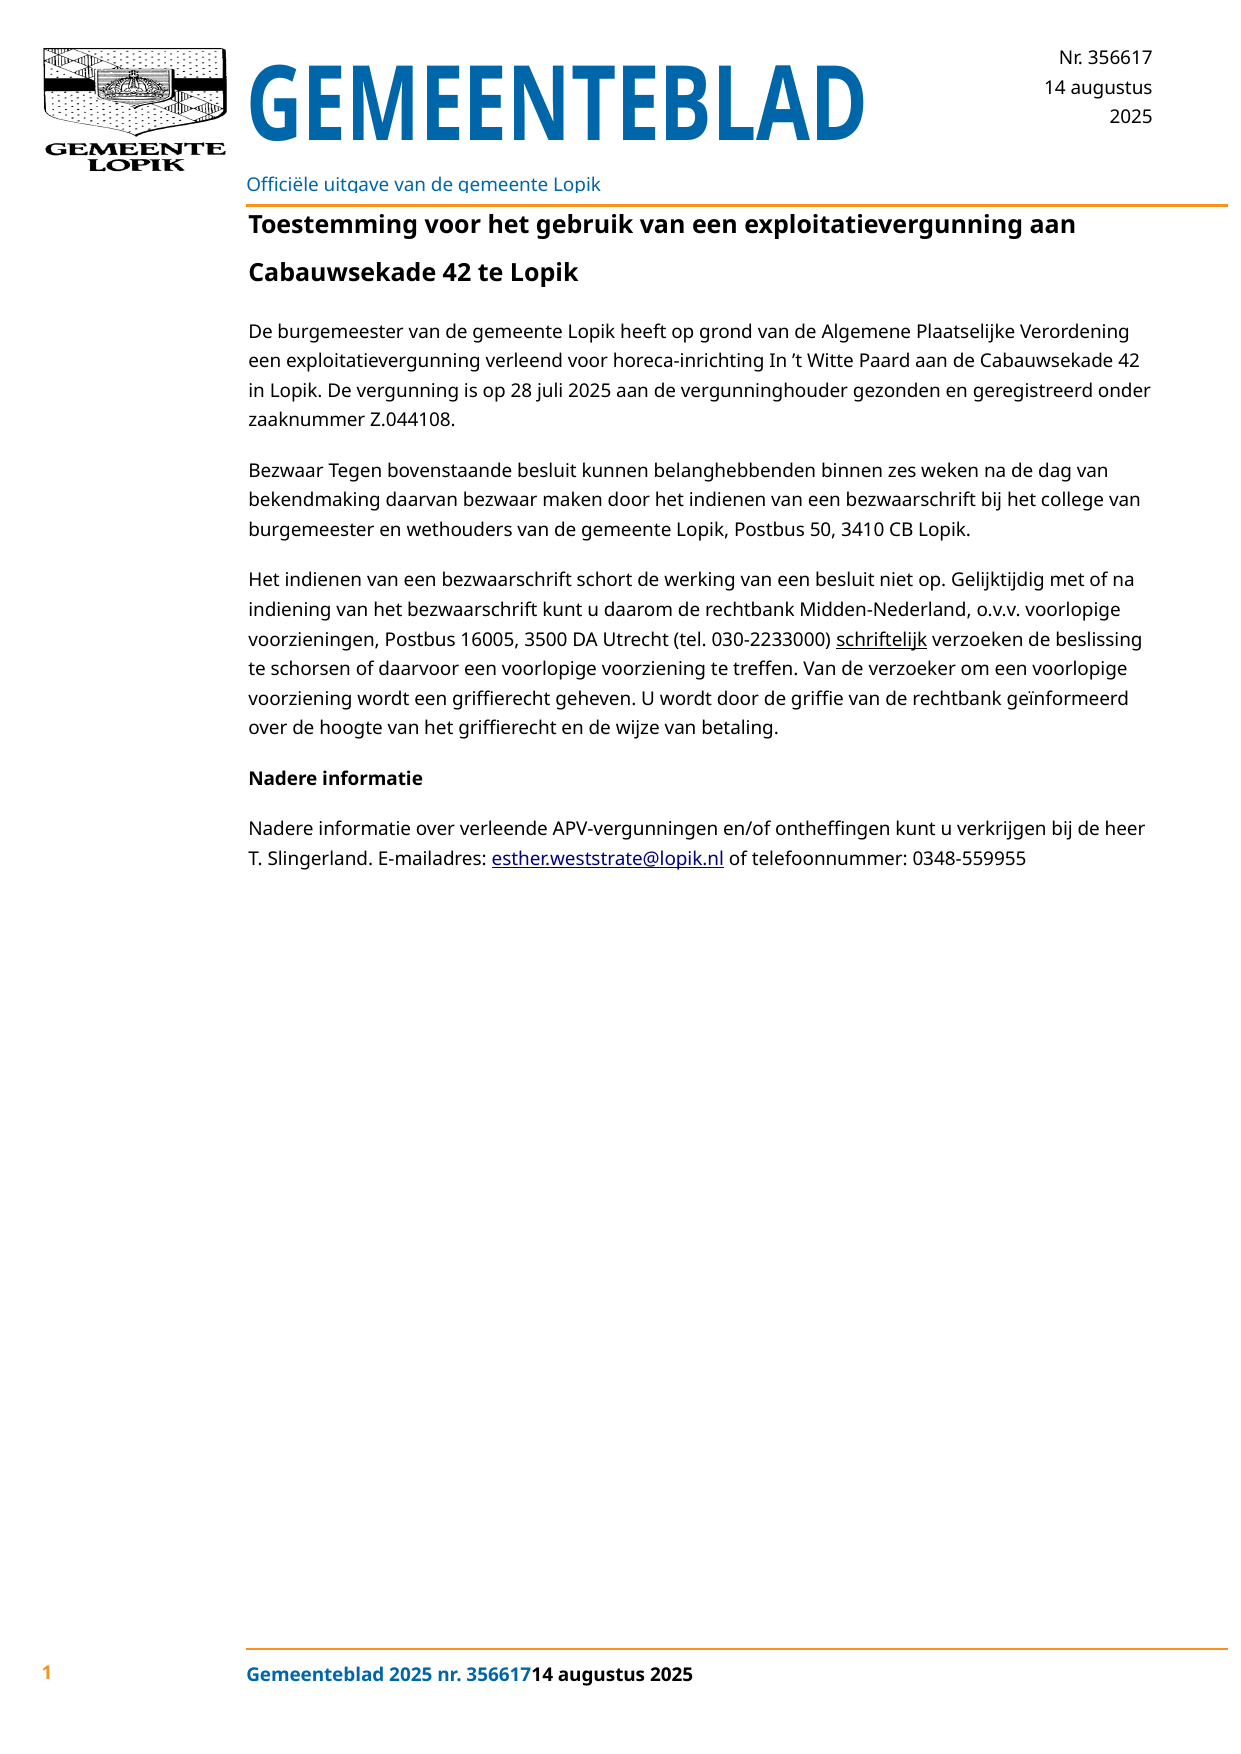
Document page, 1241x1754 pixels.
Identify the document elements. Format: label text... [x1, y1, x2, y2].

text De burgemeester van de gemeente Lopik heeft op grond van de Algemene Plaatselijke Verordening een exploitatievergunning verleend voor horeca-inrichting In ’t Witte Paard aan de Cabauwsekade 42 in Lopik. De vergunning is op 28 juli 2025 aan de vergunninghouder gezonden en geregistreerd onder zaaknummer Z.044108. [248, 318, 1152, 432]
text Nadere informatie over verleende APV-vergunningen en/of ontheffingen kunt u verkrijgen bij de heer T. Slingerland. E-mailadres: esther.weststrate@lopik.nl of telefoonnummer: 0348-559955 [248, 815, 1152, 871]
text Toestemming voor het gebruik van een exploitatievergunning aan Cabauwsekade 42 te Lopik [248, 207, 1152, 288]
text Het indienen van een bezwaarschrift schort de werking van een besluit niet op. Gelijktijdig met of na indiening van het bezwaarschrift kunt u daarom de rechtbank Midden-Nederland, o.v.v. voorlopige voorzieningen, Postbus 16005, 3500 DA Utrecht (tel. 030-2233000) schriftelijk verzoeken de beslissing te schorsen of daarvoor een voorlopige voorziening te treffen. Van de verzoeker om een voorlopige voorziening wordt een griffierecht geheven. U wordt door de griffie van de rechtbank geïnformeerd over de hoogte van het griffierecht en de wijze van betaling. [248, 567, 1152, 740]
text Nadere informatie [248, 765, 1152, 791]
picture [41, 47, 231, 172]
text Bezwaar Tegen bovenstaande besluit kunnen belanghebbenden binnen zes weken na de dag van bekendmaking daarvan bezwaar maken door het indienen van een bezwaarschrift bij het college van burgemeester en wethouders van de gemeente Lopik, Postbus 50, 3410 CB Lopik. [248, 457, 1152, 542]
